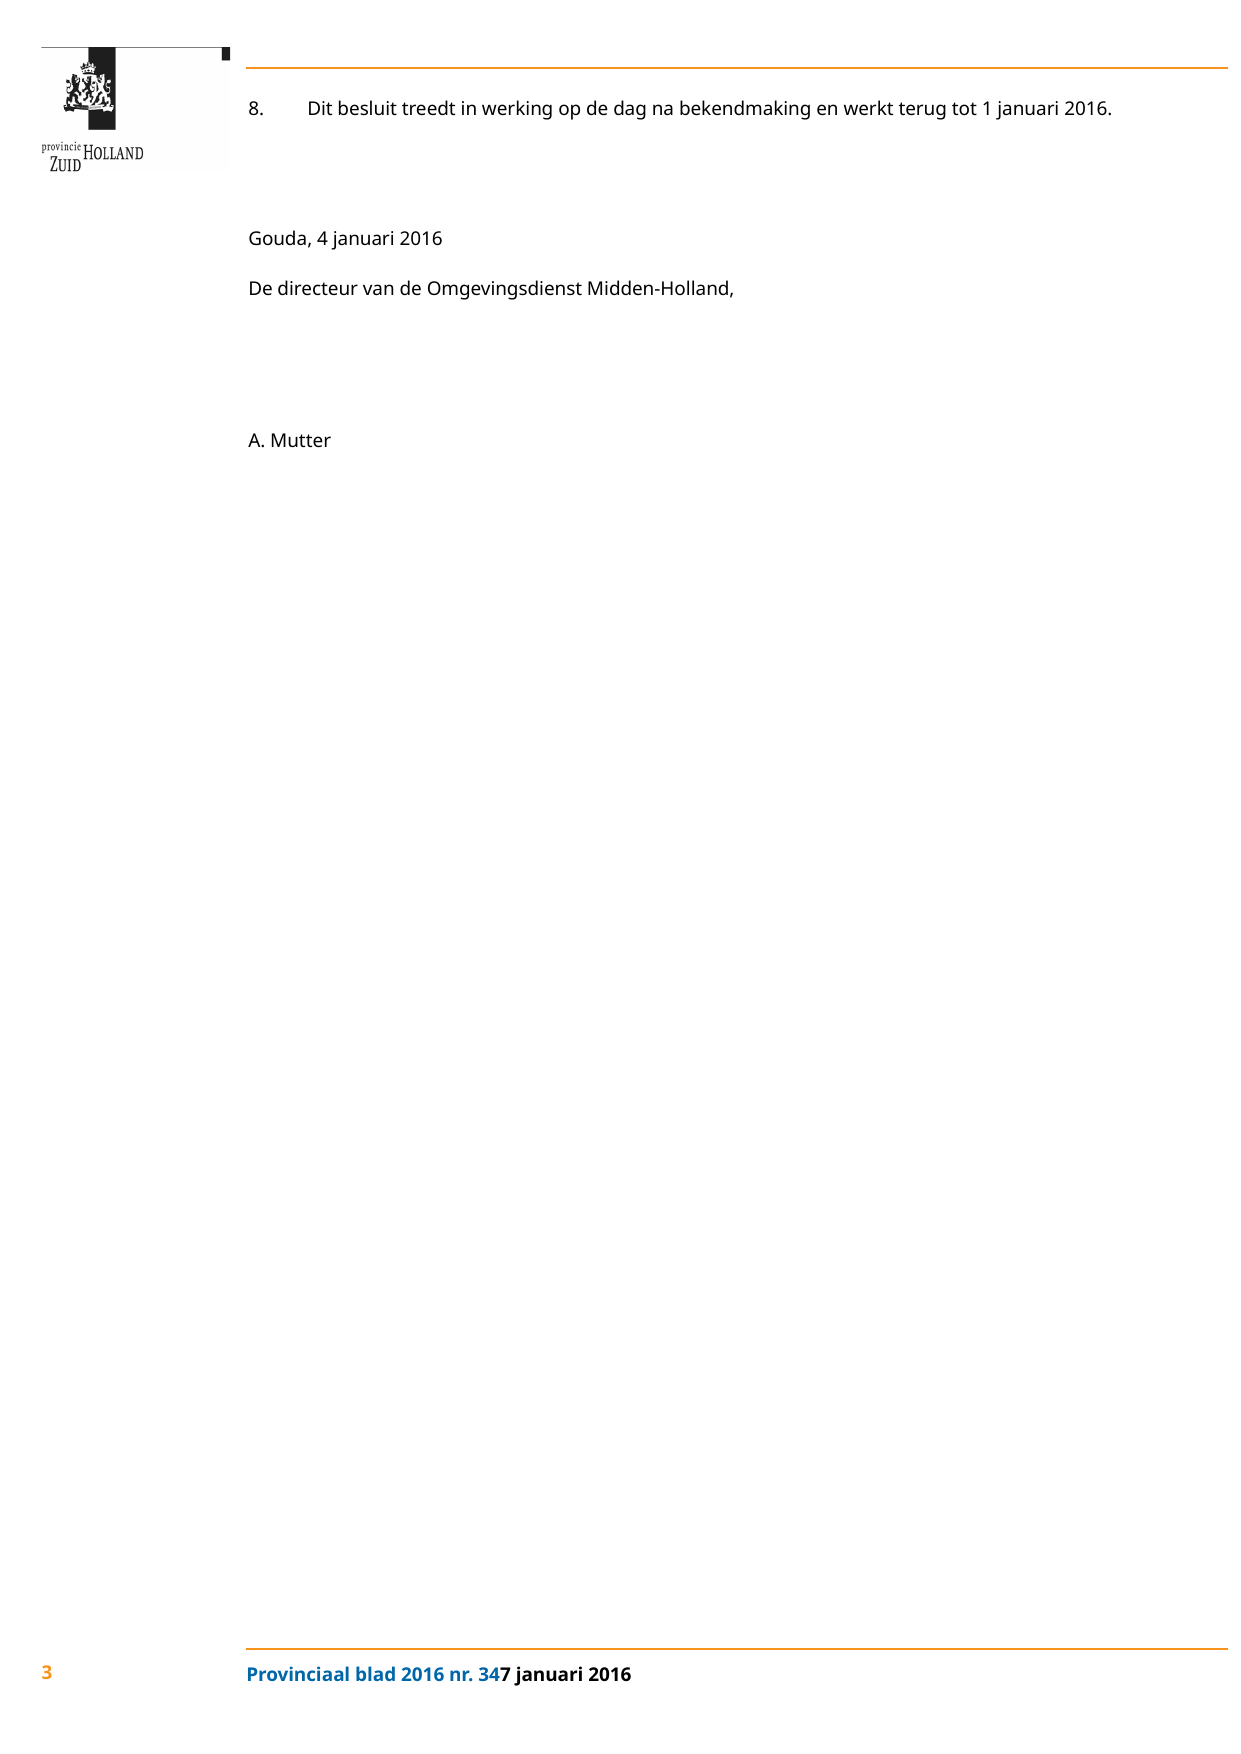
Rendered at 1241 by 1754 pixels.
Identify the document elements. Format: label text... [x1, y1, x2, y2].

text A. Mutter [248, 427, 1152, 453]
text De directeur van de Omgevingsdienst Midden-Holland, [248, 276, 1152, 301]
picture [41, 47, 231, 172]
list Dit besluit treedt in werking op de dag na bekendmaking en werkt terug tot 1 januari 2016. [248, 95, 1152, 121]
text Gouda, 4 januari 2016 [248, 225, 1152, 251]
